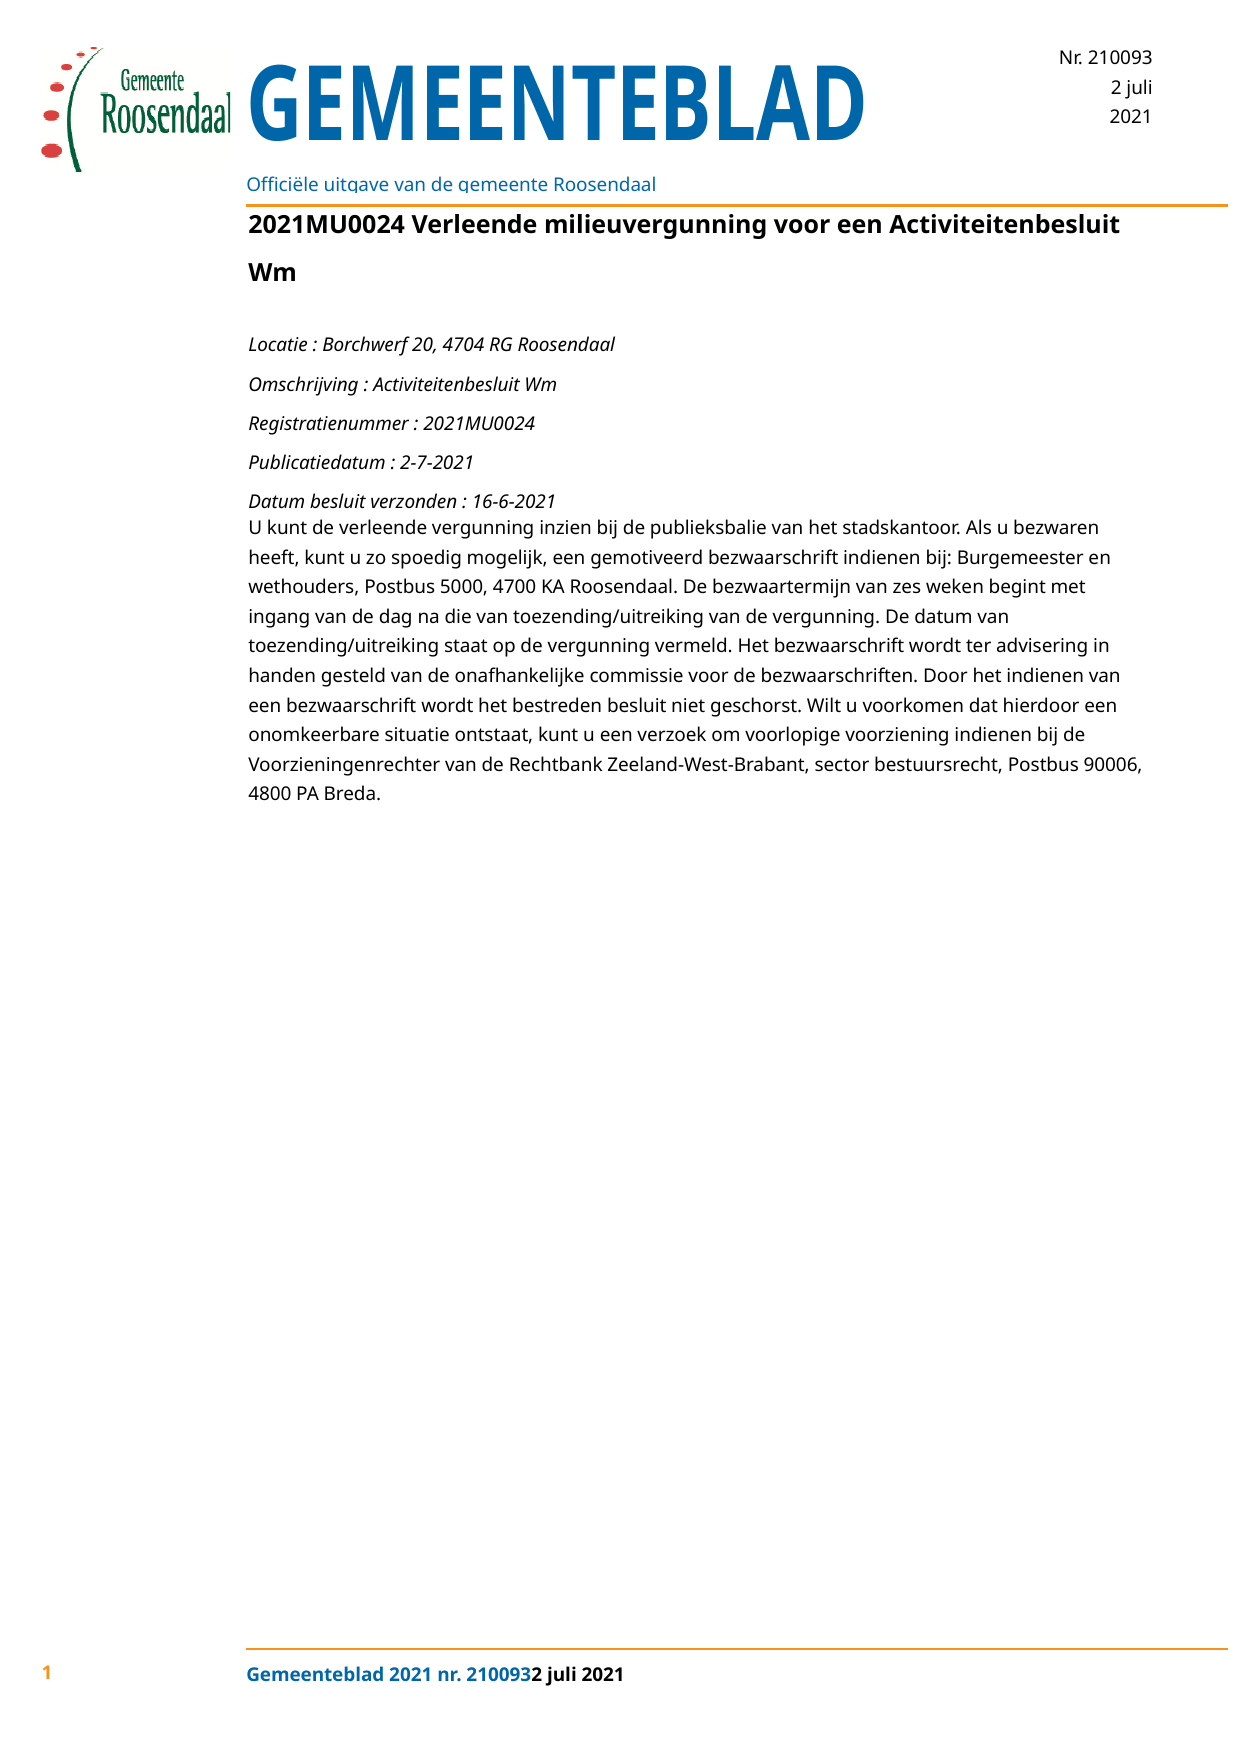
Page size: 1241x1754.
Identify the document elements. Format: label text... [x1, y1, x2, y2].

text Publicatiedatum : 2-7-2021 [248, 449, 1152, 475]
text Omschrijving : Activiteitenbesluit Wm [248, 371, 1152, 396]
text Datum besluit verzonden : 16-6-2021 [248, 488, 1152, 514]
text Registratienummer : 2021MU0024 [248, 410, 1152, 436]
text U kunt de verleende vergunning inzien bij de publieksbalie van het stadskantoor. Als u bezwaren heeft, kunt u zo spoedig mogelijk, een gemotiveerd bezwaarschrift indienen bij: Burgemeester en wethouders, Postbus 5000, 4700 KA Roosendaal. De bezwaartermijn van zes weken begint met ingang van de dag na die van toezending/uitreiking van de vergunning. De datum van toezending/uitreiking staat op de vergunning vermeld. Het bezwaarschrift wordt ter advisering in handen gesteld van de onafhankelijke commissie voor de bezwaarschriften. Door het indienen van een bezwaarschrift wordt het bestreden besluit niet geschorst. Wilt u voorkomen dat hierdoor een onomkeerbare situatie ontstaat, kunt u een verzoek om voorlopige voorziening indienen bij de Voorzieningenrechter van de Rechtbank Zeeland-West-Brabant, sector bestuursrecht, Postbus 90006, 4800 PA Breda. [248, 514, 1152, 806]
text 2021MU0024 Verleende milieuvergunning voor een Activiteitenbesluit Wm [248, 207, 1152, 288]
text Locatie : Borchwerf 20, 4704 RG Roosendaal [248, 331, 1152, 357]
picture [41, 47, 231, 172]
